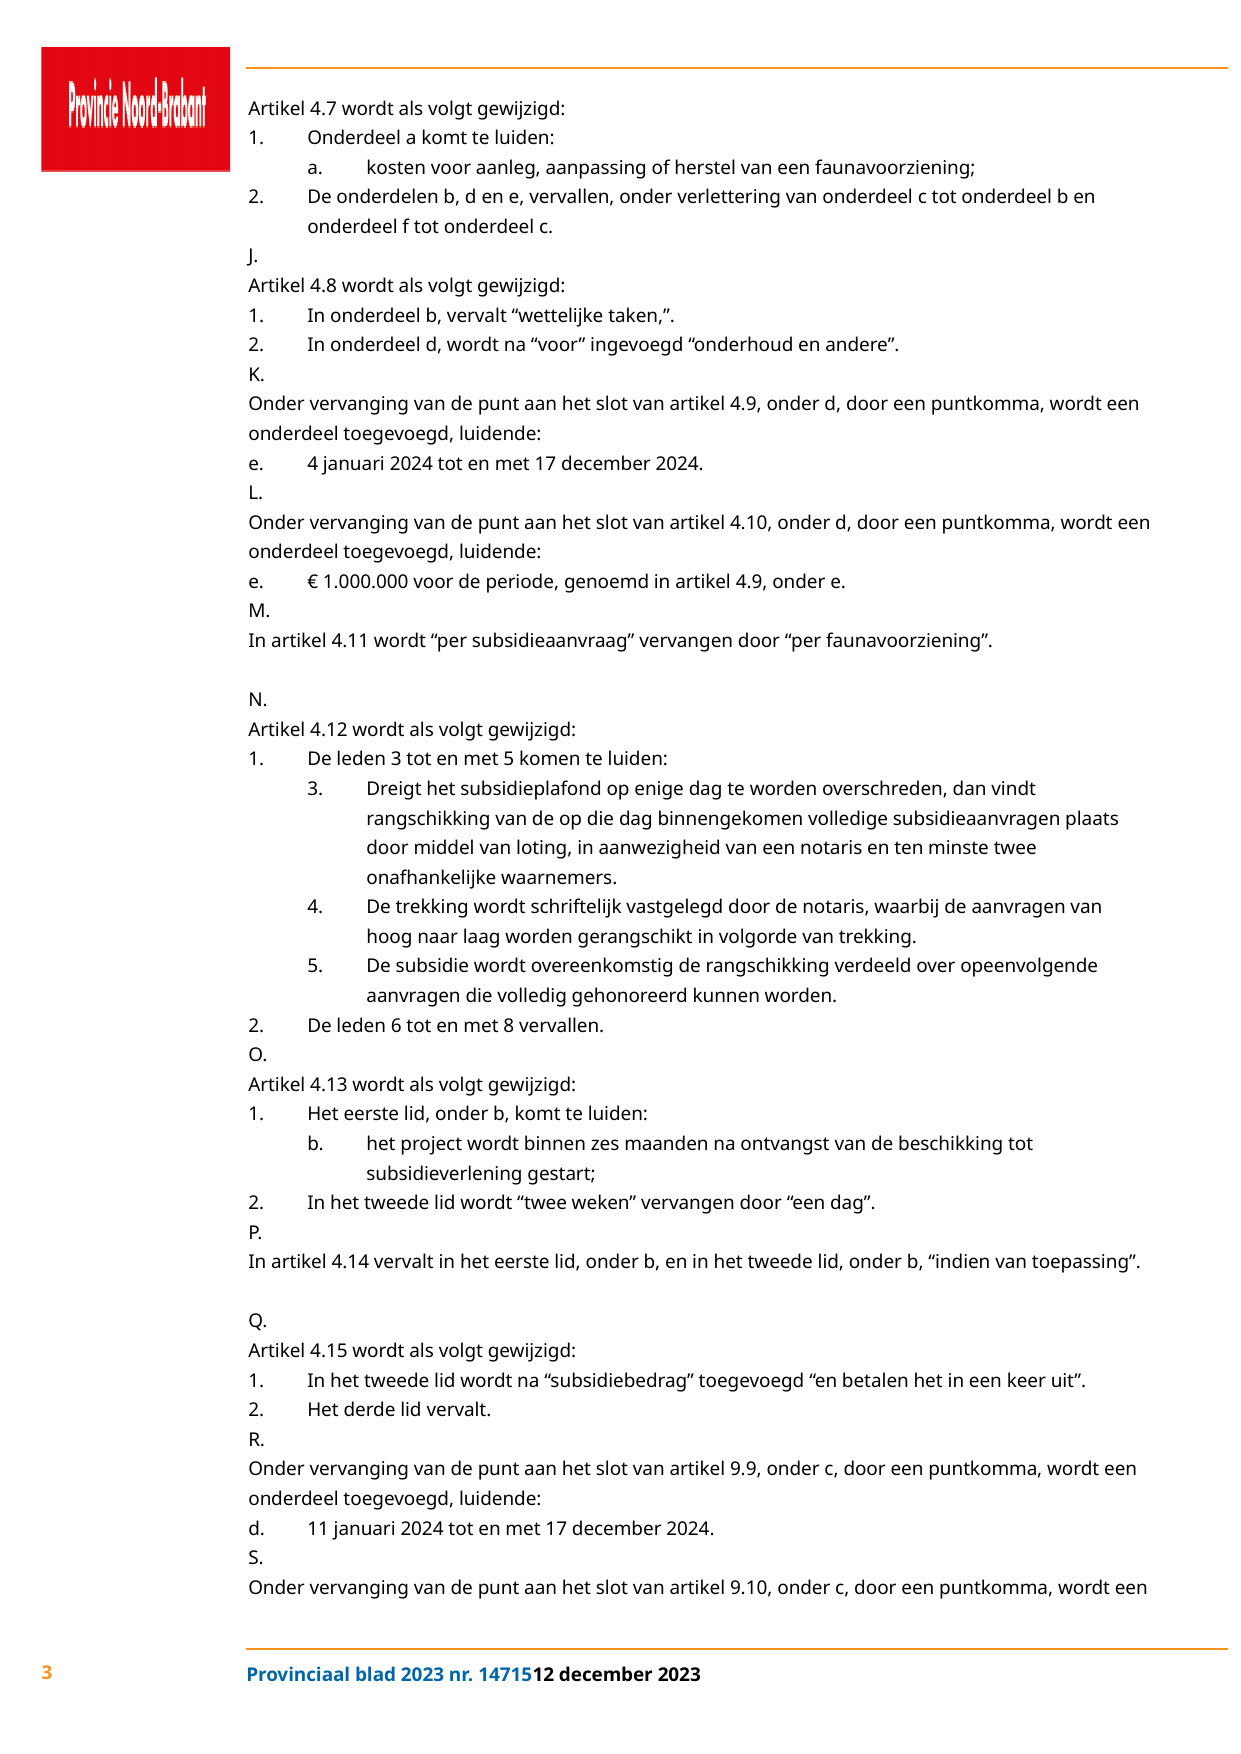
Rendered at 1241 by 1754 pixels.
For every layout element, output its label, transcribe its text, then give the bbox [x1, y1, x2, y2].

text Q. [248, 1308, 1152, 1333]
list 4 januari 2024 tot en met 17 december 2024. [248, 450, 1152, 476]
text Artikel 4.7 wordt als volgt gewijzigd: [248, 95, 1152, 121]
list De subsidie wordt overeenkomstig de rangschikking verdeeld over opeenvolgende aanvragen die volledig gehonoreerd kunnen worden. [307, 953, 1152, 1008]
text K. [248, 361, 1152, 387]
list In onderdeel d, wordt na “voor” ingevoegd “onderhoud en andere”. [248, 331, 1152, 357]
list De leden 6 tot en met 8 vervallen. [248, 1012, 1152, 1038]
list Het eerste lid, onder b, komt te luiden: [248, 1101, 1152, 1126]
text Onder vervanging van de punt aan het slot van artikel 4.9, onder d, door een puntkomma, wordt een onderdeel toegevoegd, luidende: [248, 391, 1152, 446]
list In het tweede lid wordt na “subsidiebedrag” toegevoegd “en betalen het in een keer uit”. [248, 1367, 1152, 1393]
text In artikel 4.11 wordt “per subsidieaanvraag” vervangen door “per faunavoorziening”. [248, 627, 1152, 653]
picture [41, 47, 231, 172]
list In onderdeel b, vervalt “wettelijke taken,”. [248, 302, 1152, 328]
text Onder vervanging van de punt aan het slot van artikel 9.9, onder c, door een puntkomma, wordt een onderdeel toegevoegd, luidende: [248, 1456, 1152, 1511]
text Artikel 4.12 wordt als volgt gewijzigd: [248, 716, 1152, 742]
list 11 januari 2024 tot en met 17 december 2024. [248, 1515, 1152, 1541]
text M. [248, 598, 1152, 623]
list Dreigt het subsidieplafond op enige dag te worden overschreden, dan vindt rangschikking van de op die dag binnengekomen volledige subsidieaanvragen plaats door middel van loting, in aanwezigheid van een notaris en ten minste twee onafhankelijke waarnemers. [307, 775, 1152, 890]
text R. [248, 1426, 1152, 1452]
text J. [248, 243, 1152, 268]
text Onder vervanging van de punt aan het slot van artikel 9.10, onder c, door een puntkomma, wordt een [248, 1574, 1152, 1600]
text Artikel 4.15 wordt als volgt gewijzigd: [248, 1337, 1152, 1363]
list het project wordt binnen zes maanden na ontvangst van de beschikking tot subsidieverlening gestart; [307, 1130, 1152, 1186]
list De trekking wordt schriftelijk vastgelegd door de notaris, waarbij de aanvragen van hoog naar laag worden gerangschikt in volgorde van trekking. [307, 893, 1152, 949]
list De onderdelen b, d en e, vervallen, onder verlettering van onderdeel c tot onderdeel b en onderdeel f tot onderdeel c. [248, 183, 1152, 239]
list Onderdeel a komt te luiden: [248, 124, 1152, 150]
text L. [248, 479, 1152, 505]
text O. [248, 1041, 1152, 1067]
list Het derde lid vervalt. [248, 1396, 1152, 1422]
text S. [248, 1544, 1152, 1570]
list € 1.000.000 voor de periode, genoemd in artikel 4.9, onder e. [248, 568, 1152, 594]
text Artikel 4.13 wordt als volgt gewijzigd: [248, 1071, 1152, 1097]
text Artikel 4.8 wordt als volgt gewijzigd: [248, 272, 1152, 298]
text P. [248, 1219, 1152, 1245]
list In het tweede lid wordt “twee weken” vervangen door “een dag”. [248, 1189, 1152, 1215]
list De leden 3 tot en met 5 komen te luiden: [248, 746, 1152, 771]
text In artikel 4.14 vervalt in het eerste lid, onder b, en in het tweede lid, onder b, “indien van toepassing”. [248, 1248, 1152, 1274]
list kosten voor aanleg, aanpassing of herstel van een faunavoorziening; [307, 154, 1152, 180]
text Onder vervanging van de punt aan het slot van artikel 4.10, onder d, door een puntkomma, wordt een onderdeel toegevoegd, luidende: [248, 509, 1152, 564]
text N. [248, 686, 1152, 712]
